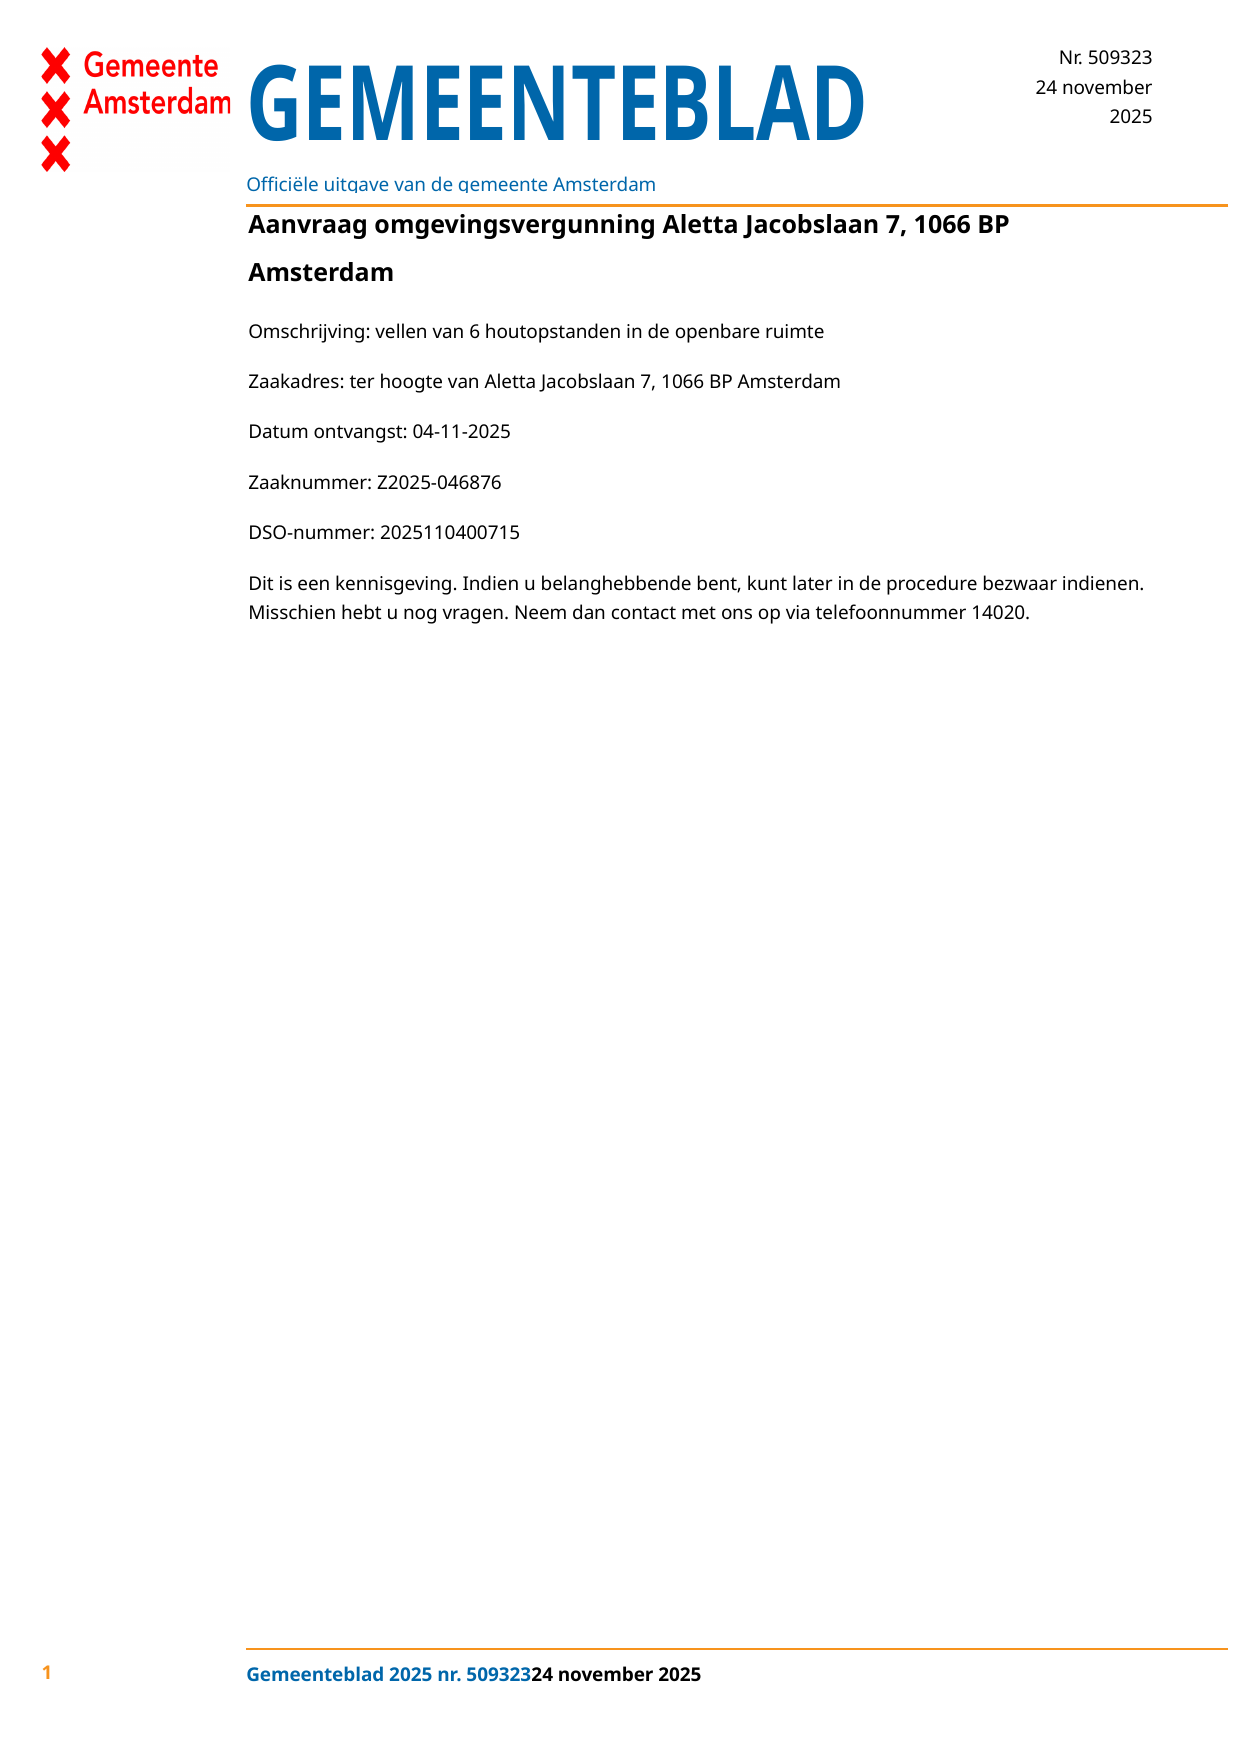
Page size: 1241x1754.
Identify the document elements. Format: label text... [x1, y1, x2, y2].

text Zaakadres: ter hoogte van Aletta Jacobslaan 7, 1066 BP Amsterdam [248, 368, 1152, 394]
text Datum ontvangst: 04-11-2025 [248, 419, 1152, 444]
text Dit is een kennisgeving. Indien u belanghebbende bent, kunt later in de procedure bezwaar indienen. Misschien hebt u nog vragen. Neem dan contact met ons op via telefoonnummer 14020. [248, 570, 1152, 625]
text Aanvraag omgevingsvergunning Aletta Jacobslaan 7, 1066 BP Amsterdam [248, 207, 1152, 288]
text Omschrijving: vellen van 6 houtopstanden in de openbare ruimte [248, 318, 1152, 344]
picture [41, 47, 231, 172]
text DSO-nummer: 2025110400715 [248, 519, 1152, 545]
text Zaaknummer: Z2025-046876 [248, 469, 1152, 495]
